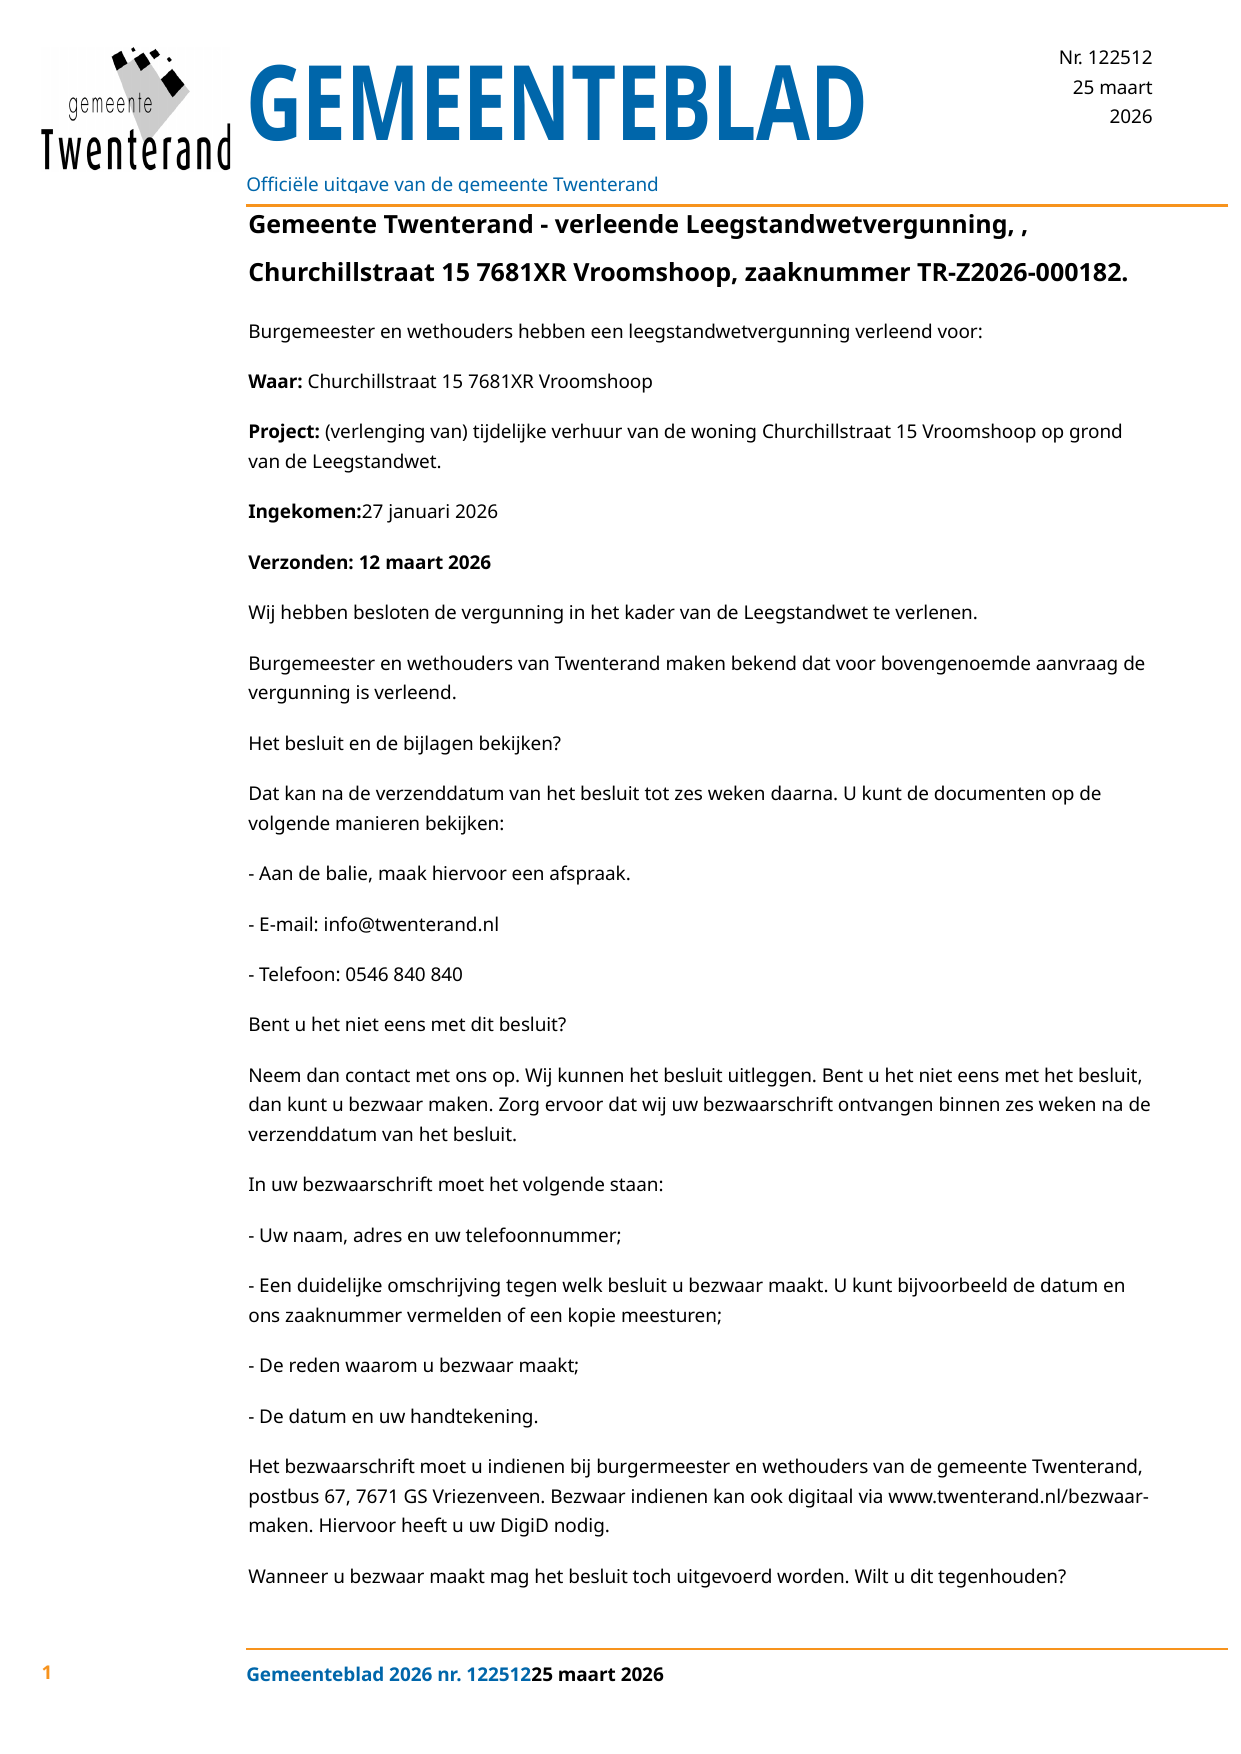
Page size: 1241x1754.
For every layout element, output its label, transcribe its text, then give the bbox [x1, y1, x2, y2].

text - E-mail: info@twenterand.nl [248, 911, 1152, 937]
text Verzonden: 12 maart 2026 [248, 549, 1152, 575]
text Burgemeester en wethouders van Twenterand maken bekend dat voor bovengenoemde aanvraag de vergunning is verleend. [248, 650, 1152, 705]
text Waar: Churchillstraat 15 7681XR Vroomshoop [248, 368, 1152, 394]
text Het bezwaarschrift moet u indienen bij burgermeester en wethouders van de gemeente Twenterand, postbus 67, 7671 GS Vriezenveen. Bezwaar indienen kan ook digitaal via www.twenterand.nl/bezwaar-maken. Hiervoor heeft u uw DigiD nodig. [248, 1453, 1152, 1538]
text - Aan de balie, maak hiervoor een afspraak. [248, 860, 1152, 886]
text Burgemeester en wethouders hebben een leegstandwetvergunning verleend voor: [248, 318, 1152, 344]
text Bent u het niet eens met dit besluit? [248, 1012, 1152, 1037]
text Gemeente Twenterand - verleende Leegstandwetvergunning, , Churchillstraat 15 7681XR Vroomshoop, zaaknummer TR-Z2026-000182. [248, 207, 1152, 288]
text Project: (verlenging van) tijdelijke verhuur van de woning Churchillstraat 15 Vroomshoop op grond van de Leegstandwet. [248, 419, 1152, 474]
text - Een duidelijke omschrijving tegen welk besluit u bezwaar maakt. U kunt bijvoorbeeld de datum en ons zaaknummer vermelden of een kopie meesturen; [248, 1272, 1152, 1328]
text - Telefoon: 0546 840 840 [248, 961, 1152, 987]
text - De reden waarom u bezwaar maakt; [248, 1352, 1152, 1378]
text Ingekomen:27 januari 2026 [248, 499, 1152, 524]
text - Uw naam, adres en uw telefoonnummer; [248, 1222, 1152, 1248]
text Dat kan na de verzenddatum van het besluit tot zes weken daarna. U kunt de documenten op de volgende manieren bekijken: [248, 780, 1152, 836]
picture [41, 47, 231, 172]
text Wanneer u bezwaar maakt mag het besluit toch uitgevoerd worden. Wilt u dit tegenhouden? [248, 1563, 1152, 1589]
text In uw bezwaarschrift moet het volgende staan: [248, 1172, 1152, 1197]
text Neem dan contact met ons op. Wij kunnen het besluit uitleggen. Bent u het niet eens met het besluit, dan kunt u bezwaar maken. Zorg ervoor dat wij uw bezwaarschrift ontvangen binnen zes weken na de verzenddatum van het besluit. [248, 1062, 1152, 1147]
text Het besluit en de bijlagen bekijken? [248, 730, 1152, 756]
text - De datum en uw handtekening. [248, 1403, 1152, 1429]
text Wij hebben besloten de vergunning in het kader van de Leegstandwet te verlenen. [248, 599, 1152, 625]
